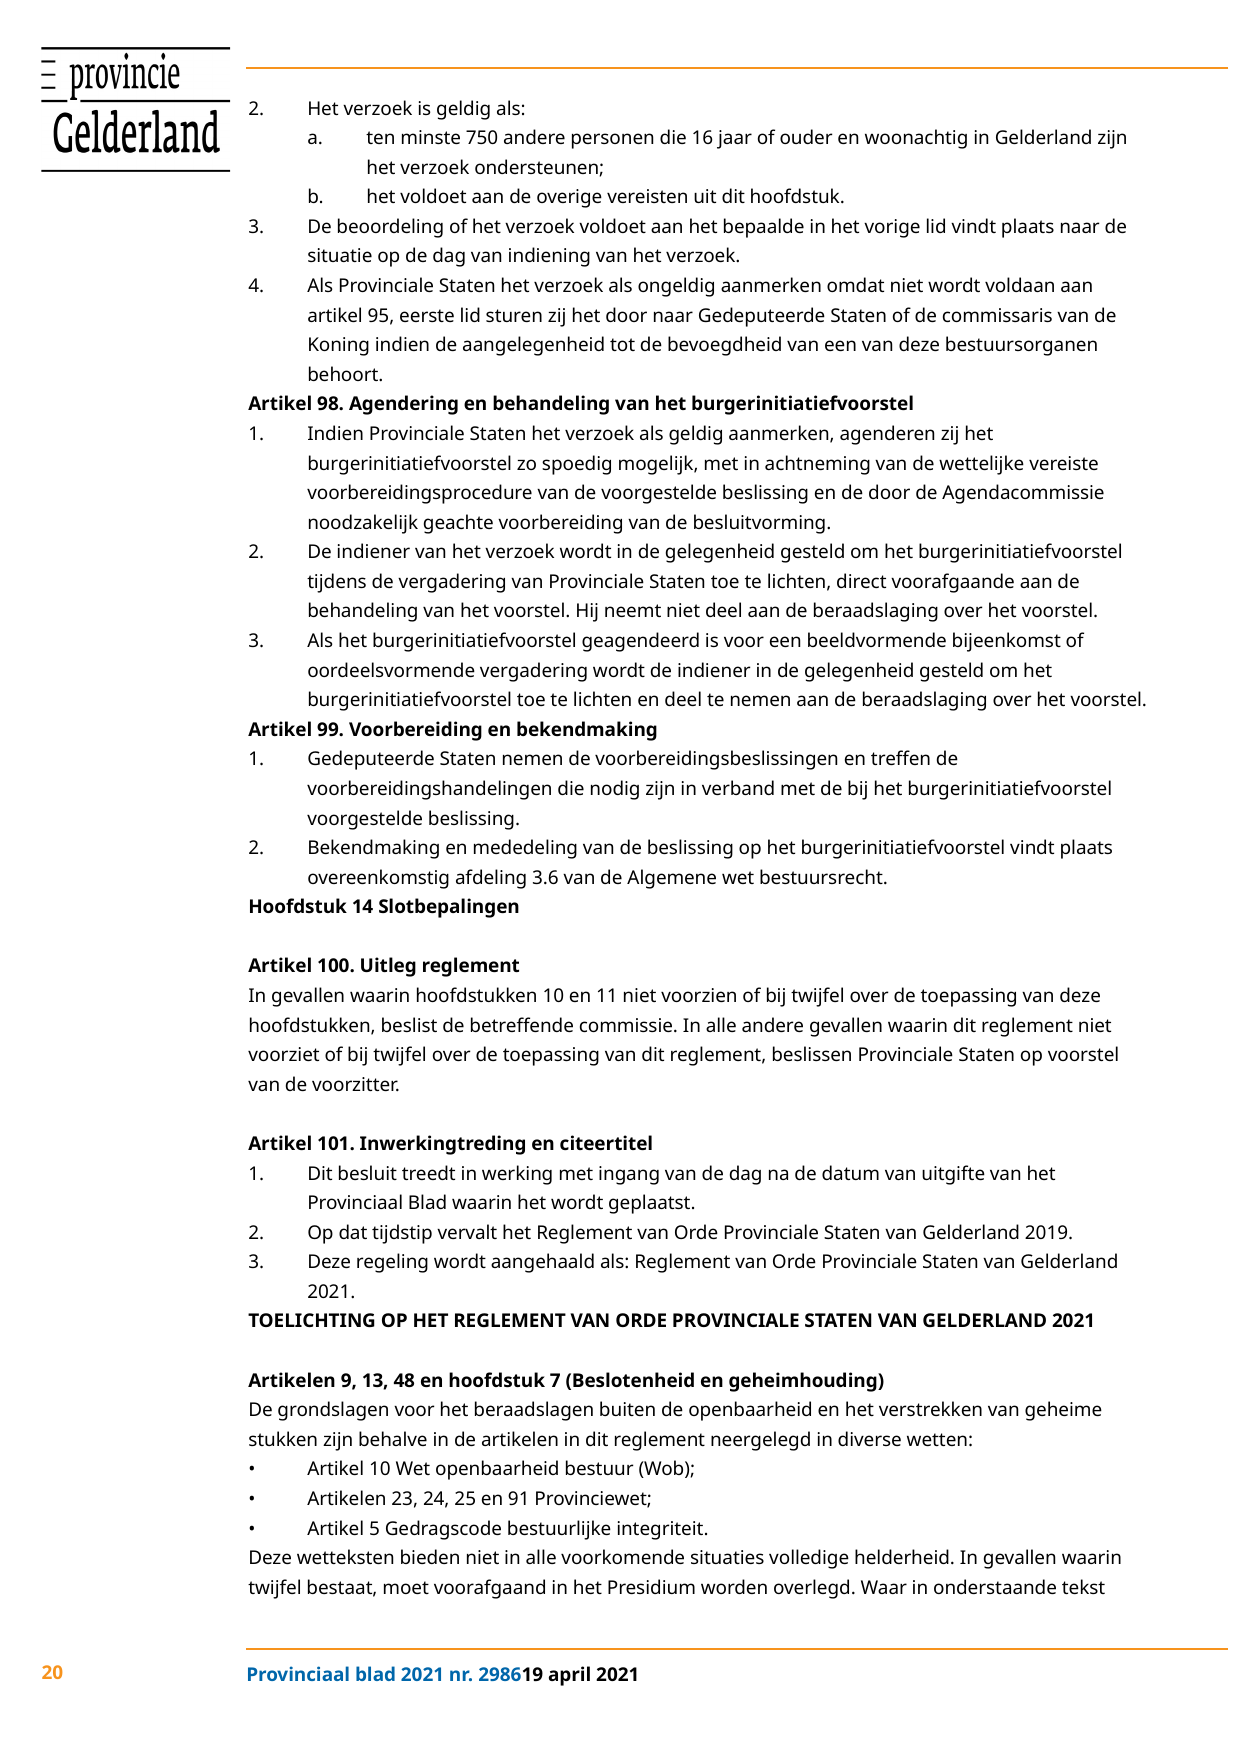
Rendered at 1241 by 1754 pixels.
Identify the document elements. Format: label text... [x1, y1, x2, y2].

picture [41, 47, 231, 172]
list het voldoet aan de overige vereisten uit dit hoofdstuk. [307, 183, 1152, 209]
list Gedeputeerde Staten nemen de voorbereidingsbeslissingen en treffen de voorbereidingshandelingen die nodig zijn in verband met de bij het burgerinitiatiefvoorstel voorgestelde beslissing. [248, 746, 1152, 831]
list Artikel 10 Wet openbaarheid bestuur (Wob); [248, 1456, 1152, 1481]
text Artikel 101. Inwerkingtreding en citeertitel [248, 1130, 1152, 1156]
text De grondslagen voor het beraadslagen buiten de openbaarheid en het verstrekken van geheime stukken zijn behalve in de artikelen in dit reglement neergelegd in diverse wetten: [248, 1396, 1152, 1452]
list De beoordeling of het verzoek voldoet aan het bepaalde in het vorige lid vindt plaats naar de situatie op de dag van indiening van het verzoek. [248, 213, 1152, 268]
text Artikel 98. Agendering en behandeling van het burgerinitiatiefvoorstel [248, 391, 1152, 416]
list Dit besluit treedt in werking met ingang van de dag na de datum van uitgifte van het Provinciaal Blad waarin het wordt geplaatst. [248, 1160, 1152, 1215]
text Artikelen 9, 13, 48 en hoofdstuk 7 (Beslotenheid en geheimhouding) [248, 1367, 1152, 1393]
list Indien Provinciale Staten het verzoek als geldig aanmerken, agenderen zij het burgerinitiatiefvoorstel zo spoedig mogelijk, met in achtneming van de wettelijke vereiste voorbereidingsprocedure van de voorgestelde beslissing en de door de Agendacommissie noodzakelijk geachte voorbereiding van de besluitvorming. [248, 420, 1152, 535]
text Deze wetteksten bieden niet in alle voorkomende situaties volledige helderheid. In gevallen waarin twijfel bestaat, moet voorafgaand in het Presidium worden overlegd. Waar in onderstaande tekst [248, 1544, 1152, 1600]
text Hoofdstuk 14 Slotbepalingen [248, 893, 1152, 919]
text In gevallen waarin hoofdstukken 10 en 11 niet voorzien of bij twijfel over de toepassing van deze hoofdstukken, beslist de betreffende commissie. In alle andere gevallen waarin dit reglement niet voorziet of bij twijfel over de toepassing van dit reglement, beslissen Provinciale Staten op voorstel van de voorzitter. [248, 982, 1152, 1097]
list Als het burgerinitiatiefvoorstel geagendeerd is voor een beeldvormende bijeenkomst of oordeelsvormende vergadering wordt de indiener in de gelegenheid gesteld om het burgerinitiatiefvoorstel toe te lichten en deel te nemen aan de beraadslaging over het voorstel. [248, 627, 1152, 712]
list Artikelen 23, 24, 25 en 91 Provinciewet; [248, 1485, 1152, 1511]
text TOELICHTING OP HET REGLEMENT VAN ORDE PROVINCIALE STATEN VAN GELDERLAND 2021 [248, 1308, 1152, 1333]
list Op dat tijdstip vervalt het Reglement van Orde Provinciale Staten van Gelderland 2019. [248, 1219, 1152, 1245]
list Bekendmaking en mededeling van de beslissing op het burgerinitiatiefvoorstel vindt plaats overeenkomstig afdeling 3.6 van de Algemene wet bestuursrecht. [248, 834, 1152, 890]
list Het verzoek is geldig als: [248, 95, 1152, 121]
list De indiener van het verzoek wordt in de gelegenheid gesteld om het burgerinitiatiefvoorstel tijdens de vergadering van Provinciale Staten toe te lichten, direct voorafgaande aan de behandeling van het voorstel. Hij neemt niet deel aan de beraadslaging over het voorstel. [248, 538, 1152, 623]
list Als Provinciale Staten het verzoek als ongeldig aanmerken omdat niet wordt voldaan aan artikel 95, eerste lid sturen zij het door naar Gedeputeerde Staten of de commissaris van de Koning indien de aangelegenheid tot de bevoegdheid van een van deze bestuursorganen behoort. [248, 272, 1152, 387]
list Artikel 5 Gedragscode bestuurlijke integriteit. [248, 1515, 1152, 1541]
list Deze regeling wordt aangehaald als: Reglement van Orde Provinciale Staten van Gelderland 2021. [248, 1248, 1152, 1304]
text Artikel 99. Voorbereiding en bekendmaking [248, 716, 1152, 742]
text Artikel 100. Uitleg reglement [248, 953, 1152, 978]
list ten minste 750 andere personen die 16 jaar of ouder en woonachtig in Gelderland zijn het verzoek ondersteunen; [307, 124, 1152, 180]
